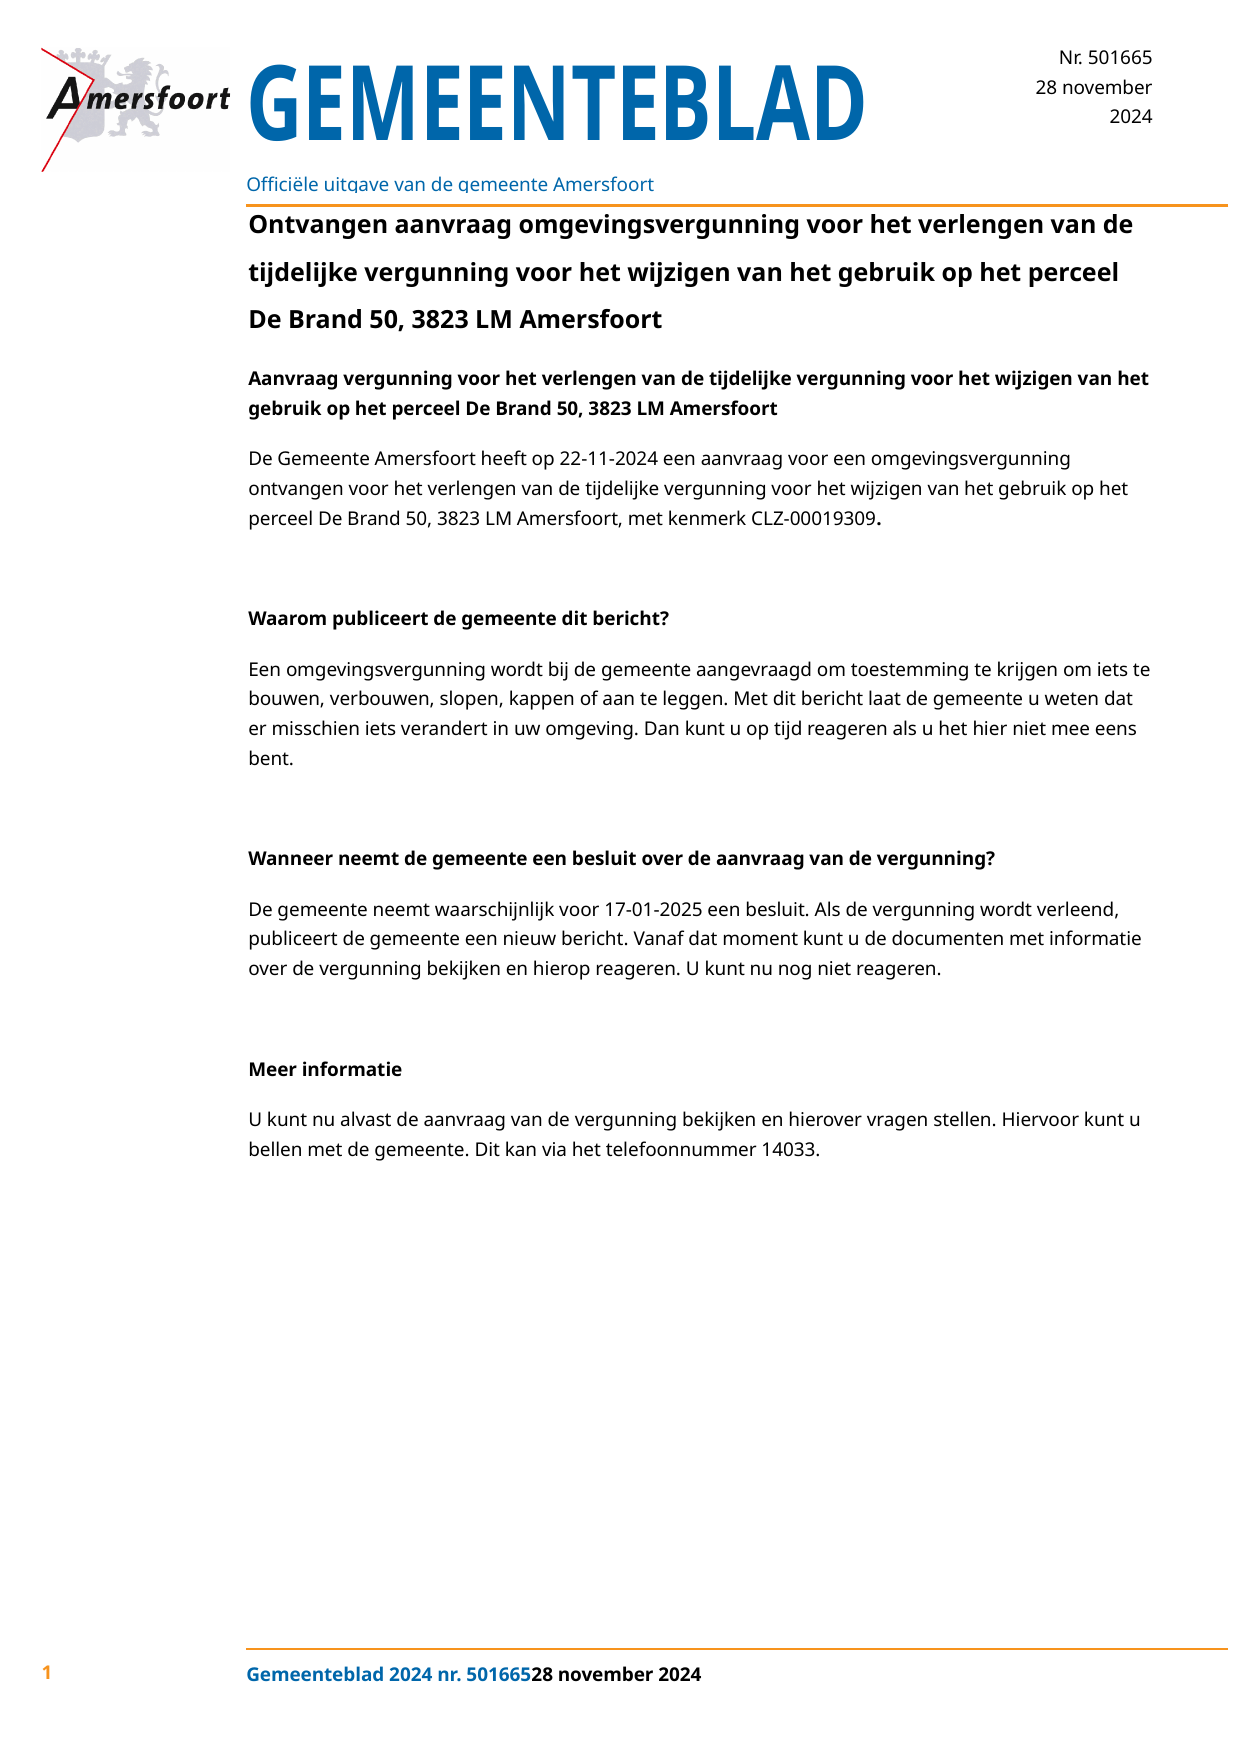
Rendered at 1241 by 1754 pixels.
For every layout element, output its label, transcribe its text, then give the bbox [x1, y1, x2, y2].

picture [41, 47, 231, 172]
text Aanvraag vergunning voor het verlengen van de tijdelijke vergunning voor het wijzigen van het gebruik op het perceel De Brand 50, 3823 LM Amersfoort [248, 366, 1152, 421]
text Wanneer neemt de gemeente een besluit over de aanvraag van de vergunning? [248, 846, 1152, 871]
text Waarom publiceert de gemeente dit bericht? [248, 606, 1152, 631]
text Meer informatie [248, 1056, 1152, 1082]
text Ontvangen aanvraag omgevingsvergunning voor het verlengen van de tijdelijke vergunning voor het wijzigen van het gebruik op het perceel De Brand 50, 3823 LM Amersfoort [248, 207, 1152, 336]
text De gemeente neemt waarschijnlijk voor 17-01-2025 een besluit. Als de vergunning wordt verleend, publiceert de gemeente een nieuw bericht. Vanaf dat moment kunt u de documenten met informatie over de vergunning bekijken en hierop reageren. U kunt nu nog niet reageren. [248, 896, 1152, 981]
text U kunt nu alvast de aanvraag van de vergunning bekijken en hierover vragen stellen. Hiervoor kunt u bellen met de gemeente. Dit kan via het telefoonnummer 14033. [248, 1106, 1152, 1162]
text De Gemeente Amersfoort heeft op 22-11-2024 een aanvraag voor een omgevingsvergunning ontvangen voor het verlengen van de tijdelijke vergunning voor het wijzigen van het gebruik op het perceel De Brand 50, 3823 LM Amersfoort, met kenmerk CLZ-00019309. [248, 446, 1152, 530]
text Een omgevingsvergunning wordt bij de gemeente aangevraagd om toestemming te krijgen om iets te bouwen, verbouwen, slopen, kappen of aan te leggen. Met dit bericht laat de gemeente u weten dat er misschien iets verandert in uw omgeving. Dan kunt u op tijd reageren als u het hier niet mee eens bent. [248, 656, 1152, 770]
